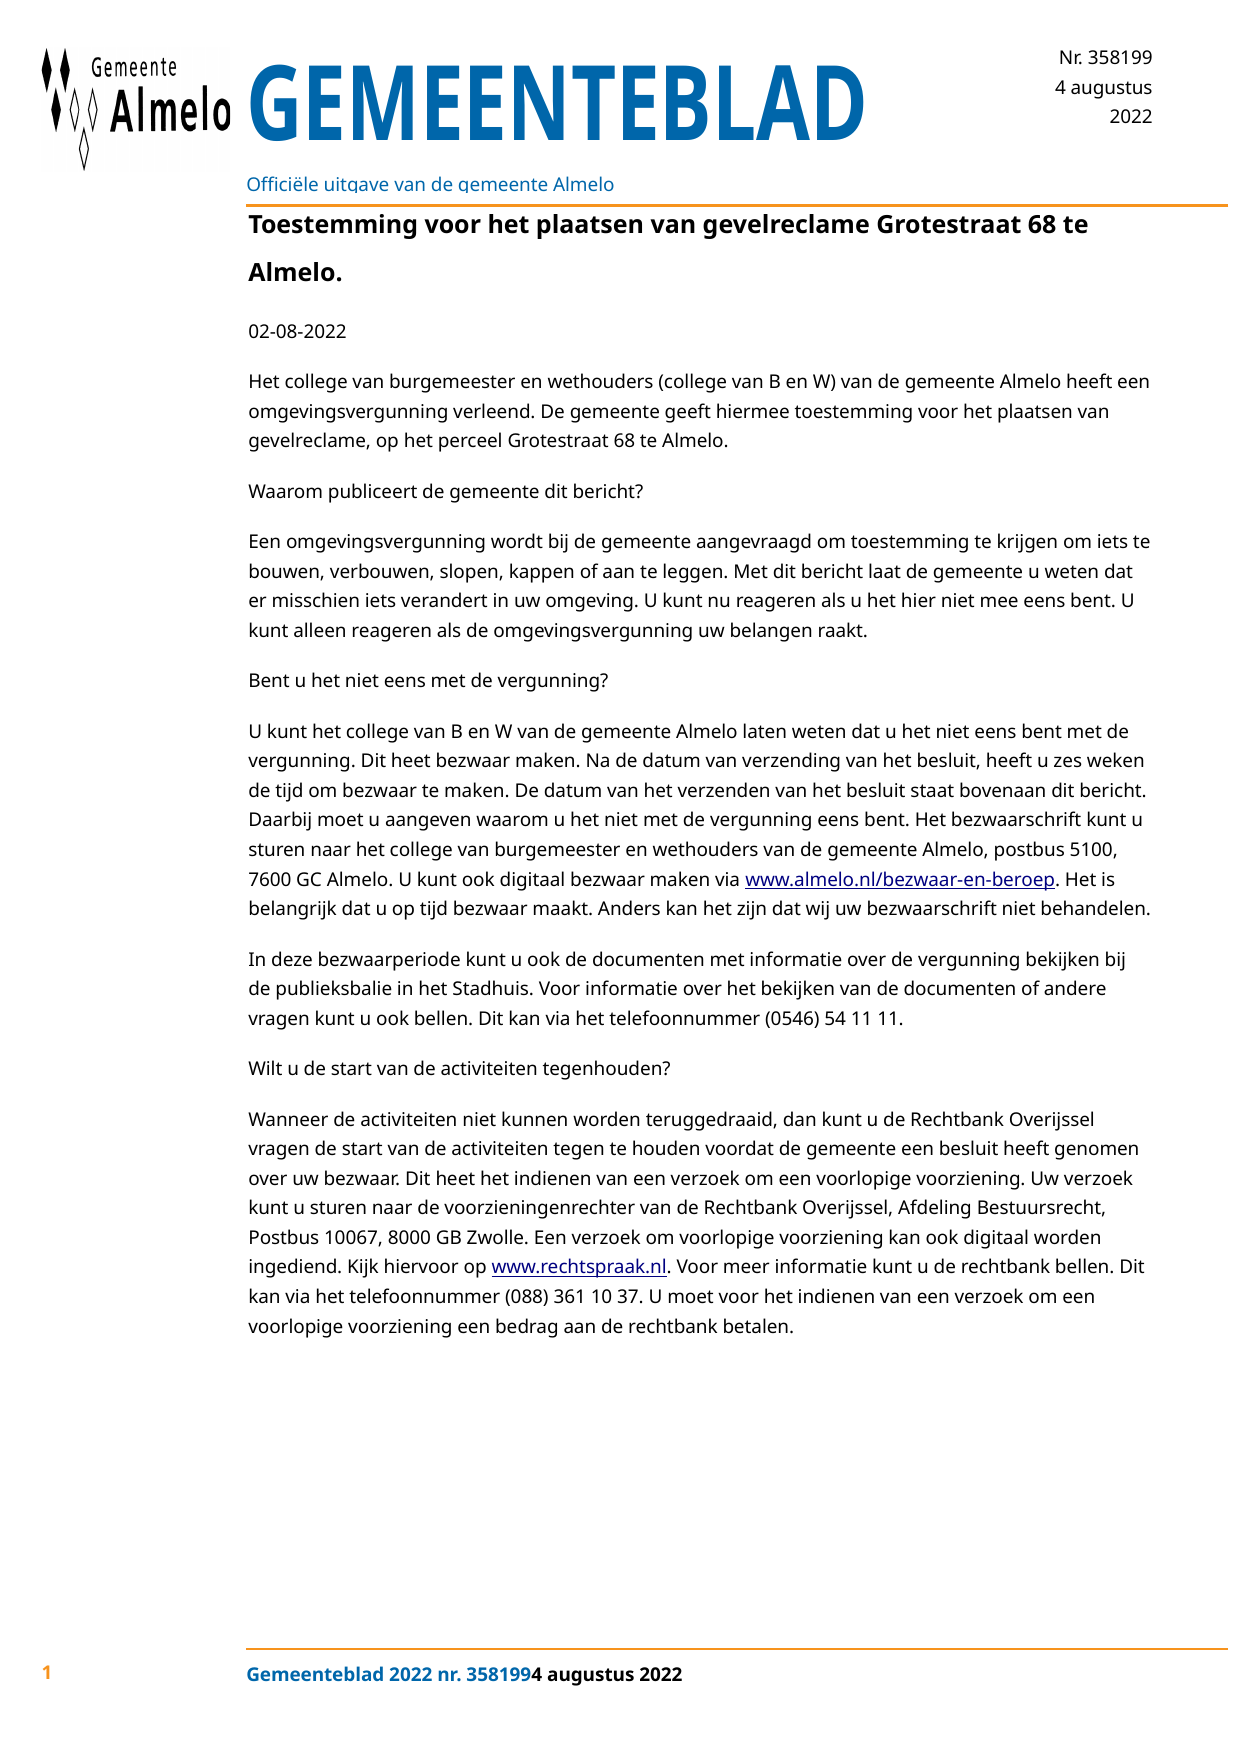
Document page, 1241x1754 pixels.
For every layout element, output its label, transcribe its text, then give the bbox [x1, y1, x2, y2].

picture [41, 47, 231, 172]
text Wilt u de start van de activiteiten tegenhouden? [248, 1055, 1152, 1081]
text Toestemming voor het plaatsen van gevelreclame Grotestraat 68 te Almelo. [248, 207, 1152, 288]
text Een omgevingsvergunning wordt bij de gemeente aangevraagd om toestemming te krijgen om iets te bouwen, verbouwen, slopen, kappen of aan te leggen. Met dit bericht laat de gemeente u weten dat er misschien iets verandert in uw omgeving. U kunt nu reageren als u het hier niet mee eens bent. U kunt alleen reageren als de omgevingsvergunning uw belangen raakt. [248, 528, 1152, 643]
text Waarom publiceert de gemeente dit bericht? [248, 478, 1152, 504]
text Bent u het niet eens met de vergunning? [248, 667, 1152, 693]
text U kunt het college van B en W van de gemeente Almelo laten weten dat u het niet eens bent met de vergunning. Dit heet bezwaar maken. Na de datum van verzending van het besluit, heeft u zes weken de tijd om bezwaar te maken. De datum van het verzenden van het besluit staat bovenaan dit bericht. Daarbij moet u aangeven waarom u het niet met de vergunning eens bent. Het bezwaarschrift kunt u sturen naar het college van burgemeester en wethouders van de gemeente Almelo, postbus 5100, 7600 GC Almelo. U kunt ook digitaal bezwaar maken via www.almelo.nl/bezwaar-en-beroep. Het is belangrijk dat u op tijd bezwaar maakt. Anders kan het zijn dat wij uw bezwaarschrift niet behandelen. [248, 718, 1152, 921]
text In deze bezwaarperiode kunt u ook de documenten met informatie over de vergunning bekijken bij de publieksbalie in het Stadhuis. Voor informatie over het bekijken van de documenten of andere vragen kunt u ook bellen. Dit kan via het telefoonnummer (0546) 54 11 11. [248, 946, 1152, 1031]
text Wanneer de activiteiten niet kunnen worden teruggedraaid, dan kunt u de Rechtbank Overijssel vragen de start van de activiteiten tegen te houden voordat de gemeente een besluit heeft genomen over uw bezwaar. Dit heet het indienen van een verzoek om een voorlopige voorziening. Uw verzoek kunt u sturen naar de voorzieningenrechter van de Rechtbank Overijssel, Afdeling Bestuursrecht, Postbus 10067, 8000 GB Zwolle. Een verzoek om voorlopige voorziening kan ook digitaal worden ingediend. Kijk hiervoor op www.rechtspraak.nl. Voor meer informatie kunt u de rechtbank bellen. Dit kan via het telefoonnummer (088) 361 10 37. U moet voor het indienen van een verzoek om een voorlopige voorziening een bedrag aan de rechtbank betalen. [248, 1106, 1152, 1339]
text 02-08-2022 [248, 318, 1152, 344]
text Het college van burgemeester en wethouders (college van B en W) van de gemeente Almelo heeft een omgevingsvergunning verleend. De gemeente geeft hiermee toestemming voor het plaatsen van gevelreclame, op het perceel Grotestraat 68 te Almelo. [248, 368, 1152, 453]
